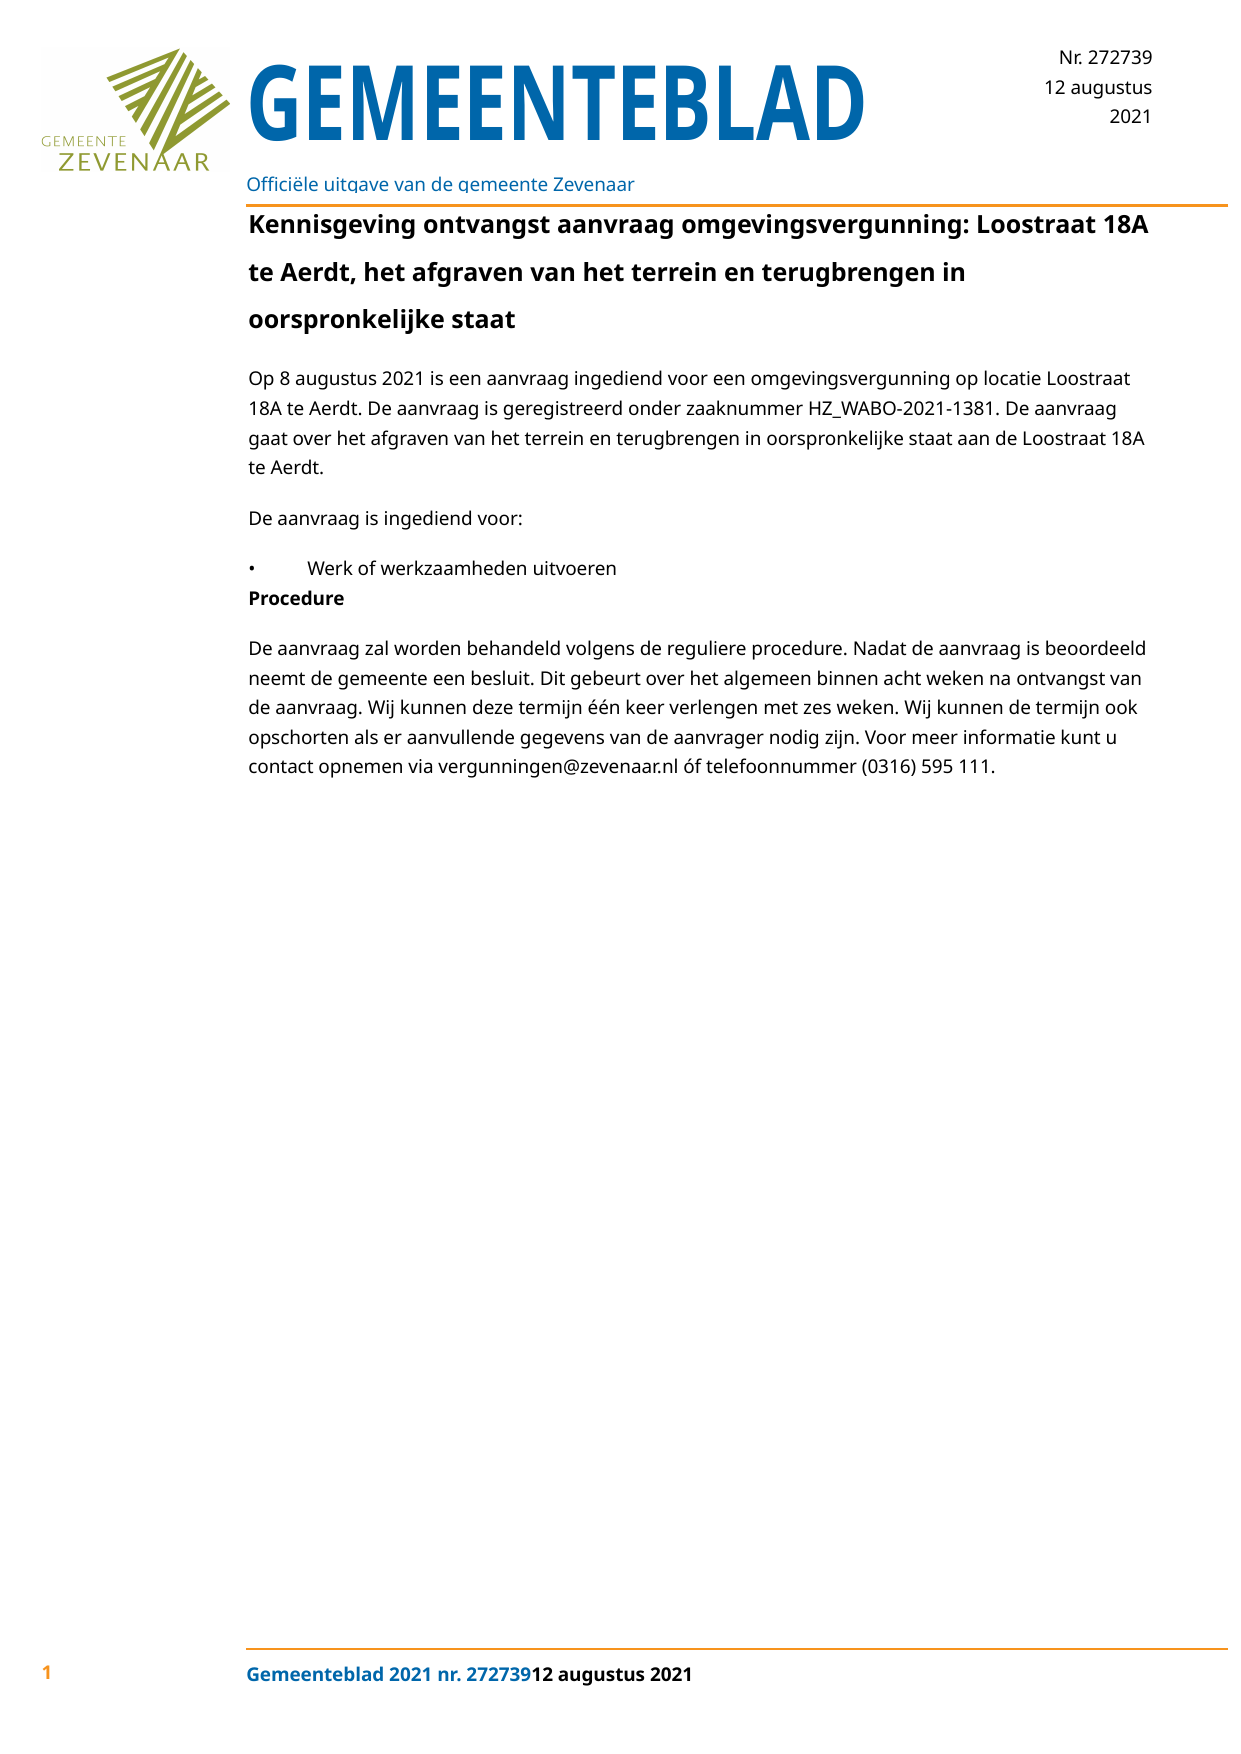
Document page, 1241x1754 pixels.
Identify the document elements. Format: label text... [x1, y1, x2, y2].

text De aanvraag zal worden behandeld volgens de reguliere procedure. Nadat de aanvraag is beoordeeld neemt de gemeente een besluit. Dit gebeurt over het algemeen binnen acht weken na ontvangst van de aanvraag. Wij kunnen deze termijn één keer verlengen met zes weken. Wij kunnen de termijn ook opschorten als er aanvullende gegevens van de aanvrager nodig zijn. Voor meer informatie kunt u contact opnemen via vergunningen@zevenaar.nl óf telefoonnummer (0316) 595 111. [248, 635, 1152, 779]
list Werk of werkzaamheden uitvoeren [248, 555, 1152, 581]
picture [41, 47, 231, 172]
text Op 8 augustus 2021 is een aanvraag ingediend voor een omgevingsvergunning op locatie Loostraat 18A te Aerdt. De aanvraag is geregistreerd onder zaaknummer HZ_WABO-2021-1381. De aanvraag gaat over het afgraven van het terrein en terugbrengen in oorspronkelijke staat aan de Loostraat 18A te Aerdt. [248, 366, 1152, 480]
text Procedure [248, 585, 1152, 610]
text Kennisgeving ontvangst aanvraag omgevingsvergunning: Loostraat 18A te Aerdt, het afgraven van het terrein en terugbrengen in oorspronkelijke staat [248, 207, 1152, 336]
text De aanvraag is ingediend voor: [248, 505, 1152, 530]
